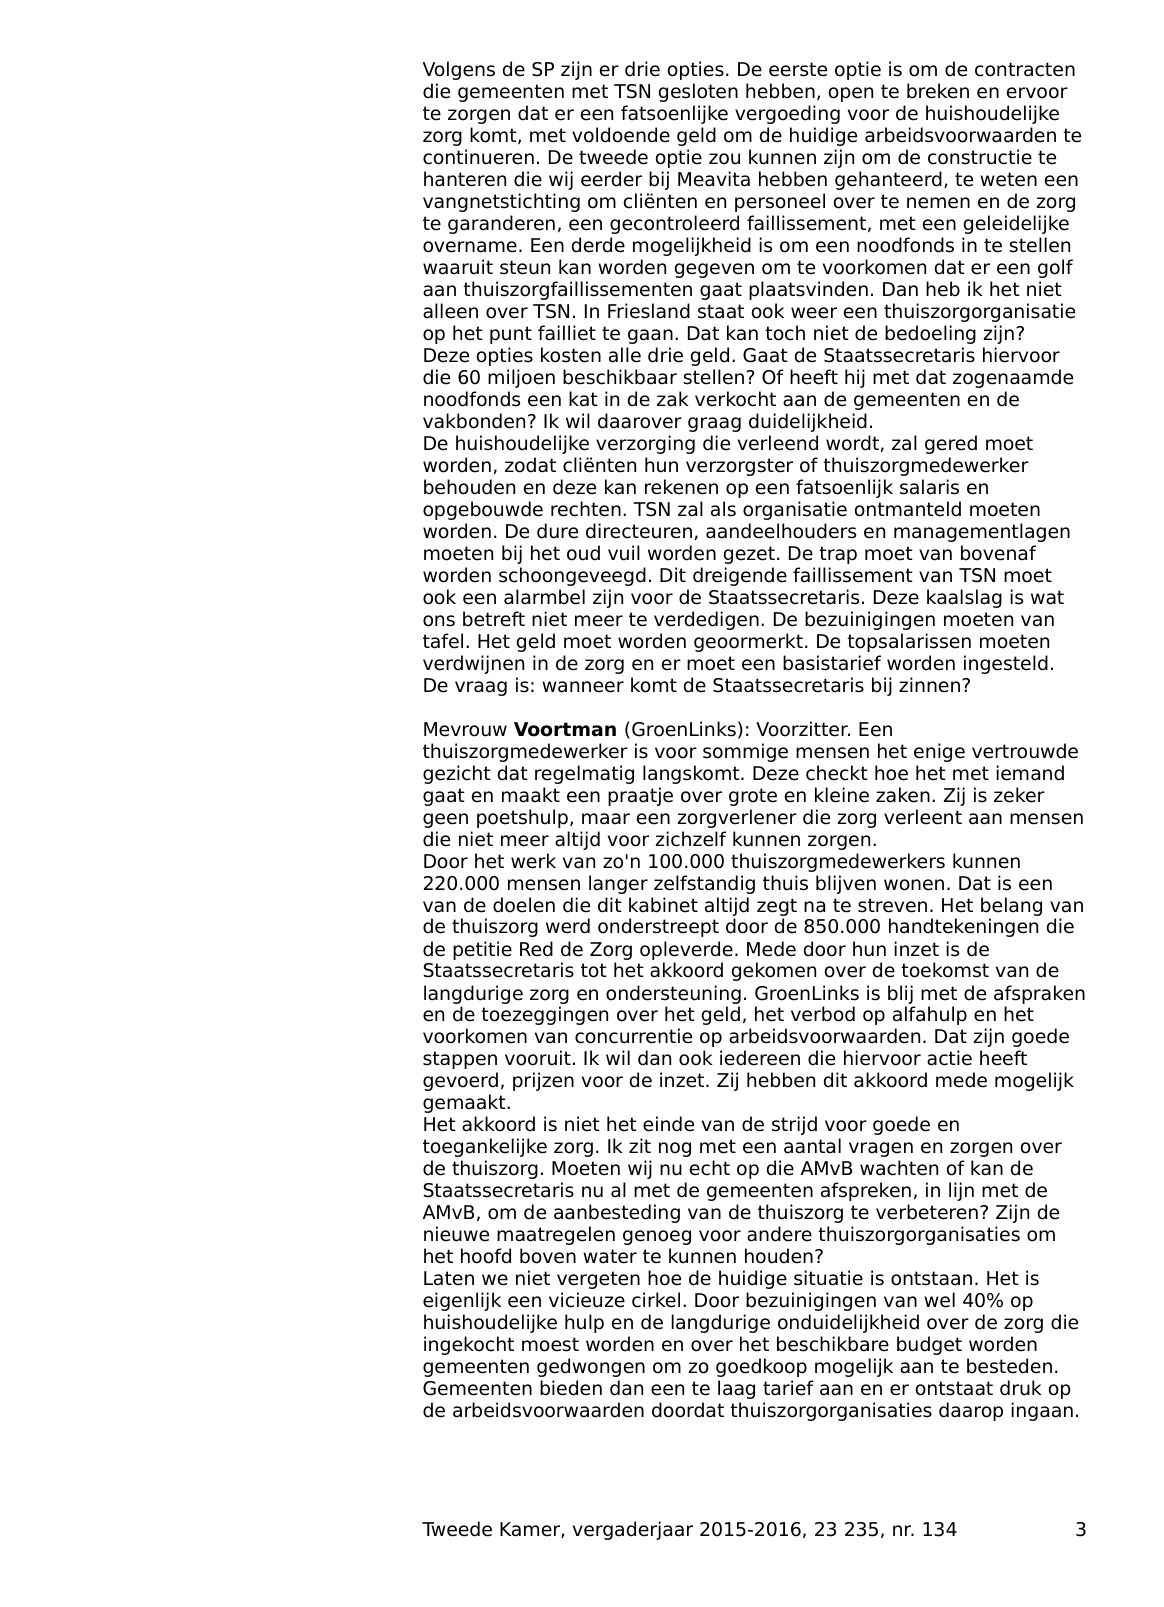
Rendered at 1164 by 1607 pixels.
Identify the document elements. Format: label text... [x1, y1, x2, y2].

text Laten we niet vergeten hoe de huidige situatie is ontstaan. Het is eigenlijk een vicieuze cirkel. Door bezuinigingen van wel 40% op huishoudelijke hulp en de langdurige onduidelijkheid over de zorg die ingekocht moest worden en over het beschikbare budget worden gemeenten gedwongen om zo goedkoop mogelijk aan te besteden. Gemeenten bieden dan een te laag tarief aan en er ontstaat druk op de arbeidsvoorwaarden doordat thuiszorgorganisaties daarop ingaan. [422, 1268, 1087, 1422]
text Het akkoord is niet het einde van de strijd voor goede en toegankelijke zorg. Ik zit nog met een aantal vragen en zorgen over de thuiszorg. Moeten wij nu echt op die AMvB wachten of kan de Staatssecretaris nu al met de gemeenten afspreken, in lijn met de AMvB, om de aanbesteding van de thuiszorg te verbeteren? Zijn de nieuwe maatregelen genoeg voor andere thuiszorgorganisaties om het hoofd boven water te kunnen houden? [422, 1114, 1087, 1268]
text Volgens de SP zijn er drie opties. De eerste optie is om de contracten die gemeenten met TSN gesloten hebben, open te breken en ervoor te zorgen dat er een fatsoenlijke vergoeding voor de huishoudelijke zorg komt, met voldoende geld om de huidige arbeidsvoorwaarden te continueren. De tweede optie zou kunnen zijn om de constructie te hanteren die wij eerder bij Meavita hebben gehanteerd, te weten een vangnetstichting om cliënten en personeel over te nemen en de zorg te garanderen, een gecontroleerd faillissement, met een geleidelijke overname. Een derde mogelijkheid is om een noodfonds in te stellen waaruit steun kan worden gegeven om te voorkomen dat er een golf aan thuiszorgfaillissementen gaat plaatsvinden. Dan heb ik het niet alleen over TSN. In Friesland staat ook weer een thuiszorgorganisatie op het punt failliet te gaan. Dat kan toch niet de bedoeling zijn? [422, 59, 1087, 345]
text Deze opties kosten alle drie geld. Gaat de Staatssecretaris hiervoor die 60 miljoen beschikbaar stellen? Of heeft hij met dat zogenaamde noodfonds een kat in de zak verkocht aan de gemeenten en de vakbonden? Ik wil daarover graag duidelijkheid. [422, 345, 1087, 433]
text De huishoudelijke verzorging die verleend wordt, zal gered moet worden, zodat cliënten hun verzorgster of thuiszorgmedewerker behouden en deze kan rekenen op een fatsoenlijk salaris en opgebouwde rechten. TSN zal als organisatie ontmanteld moeten worden. De dure directeuren, aandeelhouders en managementlagen moeten bij het oud vuil worden gezet. De trap moet van bovenaf worden schoongeveegd. Dit dreigende faillissement van TSN moet ook een alarmbel zijn voor de Staatssecretaris. Deze kaalslag is wat ons betreft niet meer te verdedigen. De bezuinigingen moeten van tafel. Het geld moet worden geoormerkt. De topsalarissen moeten verdwijnen in de zorg en er moet een basistarief worden ingesteld. De vraag is: wanneer komt de Staatssecretaris bij zinnen? [422, 433, 1087, 696]
text Mevrouw Voortman (GroenLinks): Voorzitter. Een thuiszorgmedewerker is voor sommige mensen het enige vertrouwde gezicht dat regelmatig langskomt. Deze checkt hoe het met iemand gaat en maakt een praatje over grote en kleine zaken. Zij is zeker geen poetshulp, maar een zorgverlener die zorg verleent aan mensen die niet meer altijd voor zichzelf kunnen zorgen. [422, 719, 1087, 851]
text Door het werk van zo'n 100.000 thuiszorgmedewerkers kunnen 220.000 mensen langer zelfstandig thuis blijven wonen. Dat is een van de doelen die dit kabinet altijd zegt na te streven. Het belang van de thuiszorg werd onderstreept door de 850.000 handtekeningen die de petitie Red de Zorg opleverde. Mede door hun inzet is de Staatssecretaris tot het akkoord gekomen over de toekomst van de langdurige zorg en ondersteuning. GroenLinks is blij met de afspraken en de toezeggingen over het geld, het verbod op alfahulp en het voorkomen van concurrentie op arbeidsvoorwaarden. Dat zijn goede stappen vooruit. Ik wil dan ook iedereen die hiervoor actie heeft gevoerd, prijzen voor de inzet. Zij hebben dit akkoord mede mogelijk gemaakt. [422, 851, 1087, 1114]
